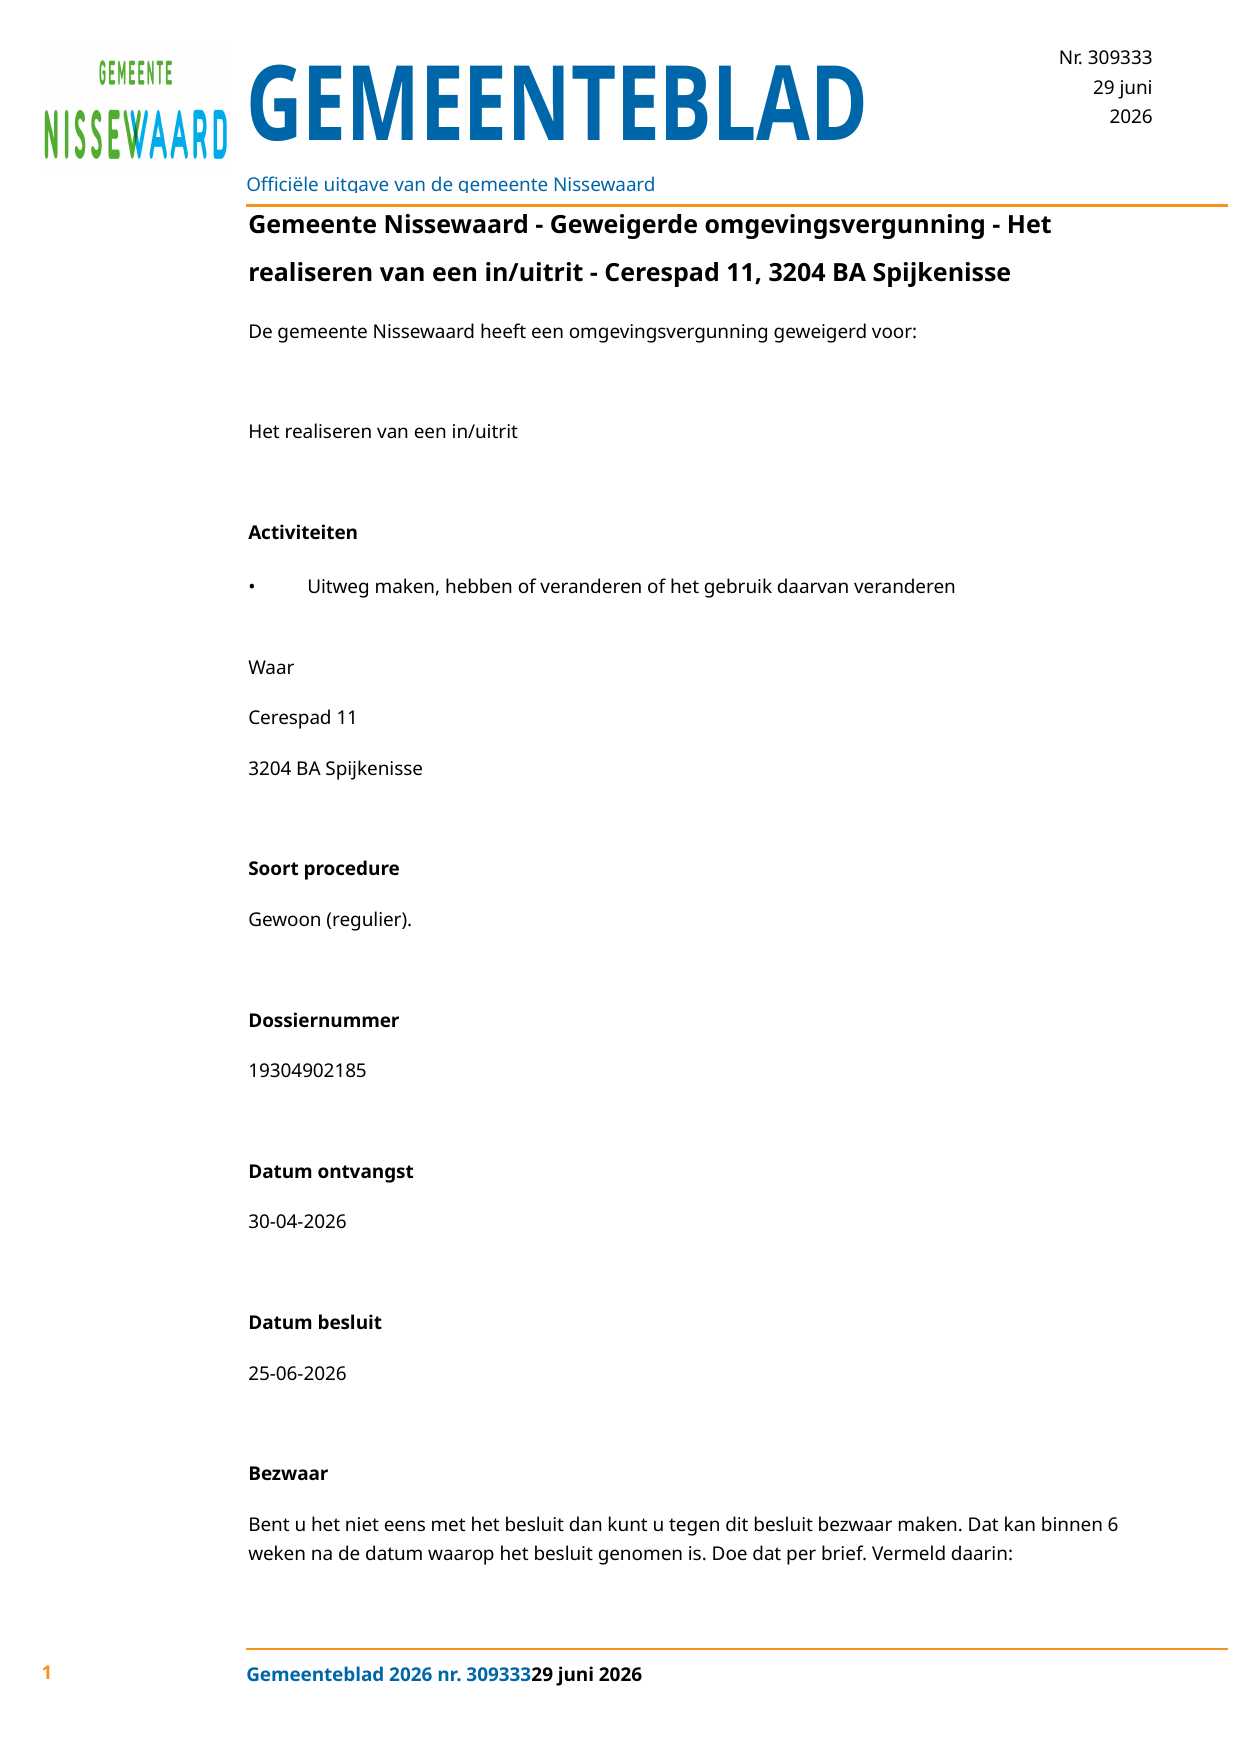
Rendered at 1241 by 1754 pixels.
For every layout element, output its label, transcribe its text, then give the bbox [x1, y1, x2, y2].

text Datum ontvangst [248, 1158, 1152, 1184]
list ﻿Uitweg maken, hebben of veranderen of het gebruik daarvan veranderen [248, 570, 1152, 599]
text Het realiseren van een in/uitrit [248, 419, 1152, 444]
text Waar [248, 654, 1152, 680]
text Gemeente Nissewaard - Geweigerde omgevingsvergunning - Het realiseren van een in/uitrit - Cerespad 11, 3204 BA Spijkenisse [248, 207, 1152, 288]
text Bezwaar [248, 1461, 1152, 1486]
text Dossiernummer [248, 1007, 1152, 1033]
text 3204 BA Spijkenisse [248, 755, 1152, 781]
text Soort procedure [248, 856, 1152, 881]
text Gewoon (regulier). [248, 906, 1152, 932]
text Cerespad 11 [248, 704, 1152, 730]
text Activiteiten [248, 519, 1152, 545]
text De gemeente Nissewaard heeft een omgevingsvergunning geweigerd voor: [248, 318, 1152, 344]
text 25-06-2026 [248, 1360, 1152, 1386]
picture [41, 47, 231, 172]
text Datum besluit [248, 1309, 1152, 1335]
text Bent u het niet eens met het besluit dan kunt u tegen dit besluit bezwaar maken. Dat kan binnen 6 weken na de datum waarop het besluit genomen is. Doe dat per brief. Vermeld daarin: [248, 1511, 1152, 1566]
text 19304902185 [248, 1057, 1152, 1083]
text 30-04-2026 [248, 1208, 1152, 1234]
